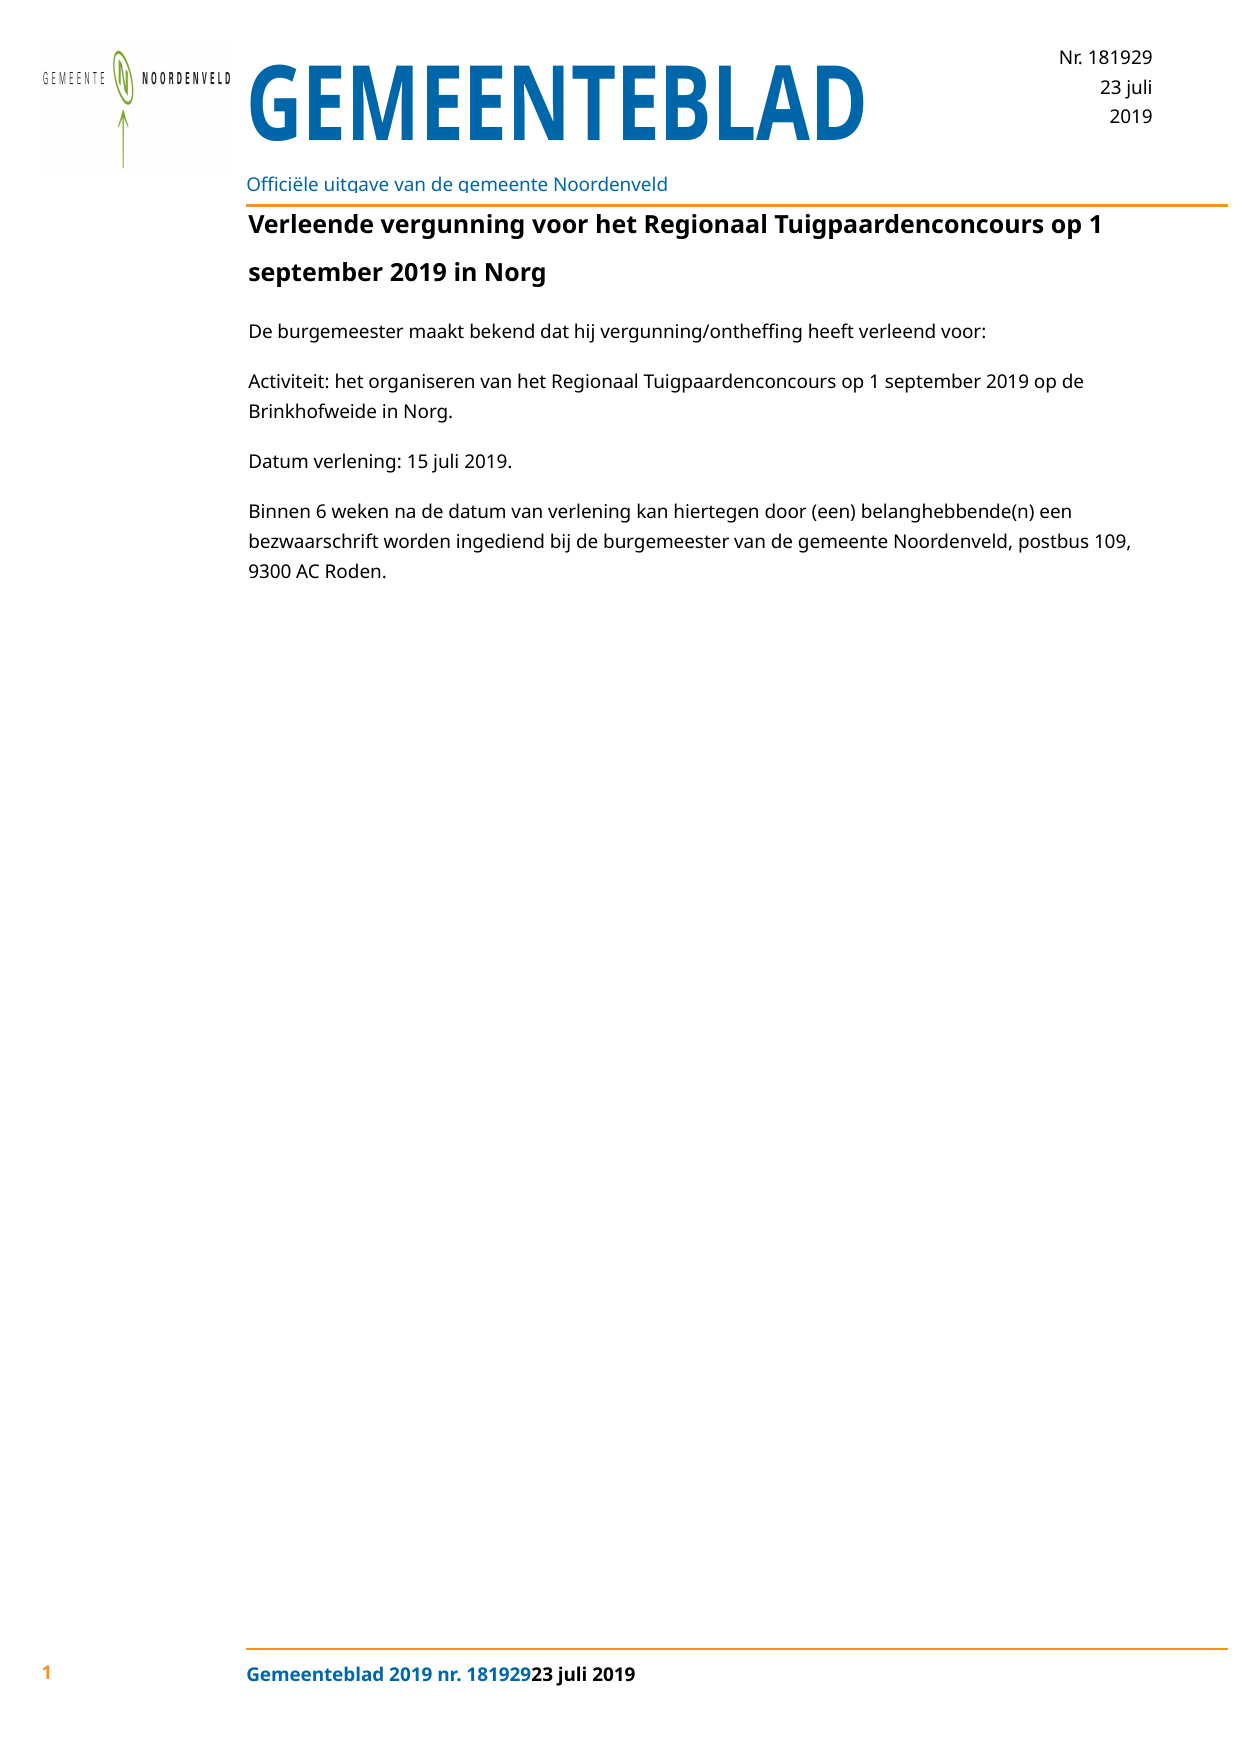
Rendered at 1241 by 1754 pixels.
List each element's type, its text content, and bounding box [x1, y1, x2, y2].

text Activiteit: het organiseren van het Regionaal Tuigpaardenconcours op 1 september 2019 op de Brinkhofweide in Norg. [248, 368, 1152, 424]
text Datum verlening: 15 juli 2019. [248, 448, 1152, 474]
text De burgemeester maakt bekend dat hij vergunning/ontheffing heeft verleend voor: [248, 318, 1152, 344]
picture [41, 47, 231, 172]
text Verleende vergunning voor het Regionaal Tuigpaardenconcours op 1 september 2019 in Norg [248, 207, 1152, 288]
text Binnen 6 weken na de datum van verlening kan hiertegen door (een) belanghebbende(n) een bezwaarschrift worden ingediend bij de burgemeester van de gemeente Noordenveld, postbus 109, 9300 AC Roden. [248, 499, 1152, 584]
